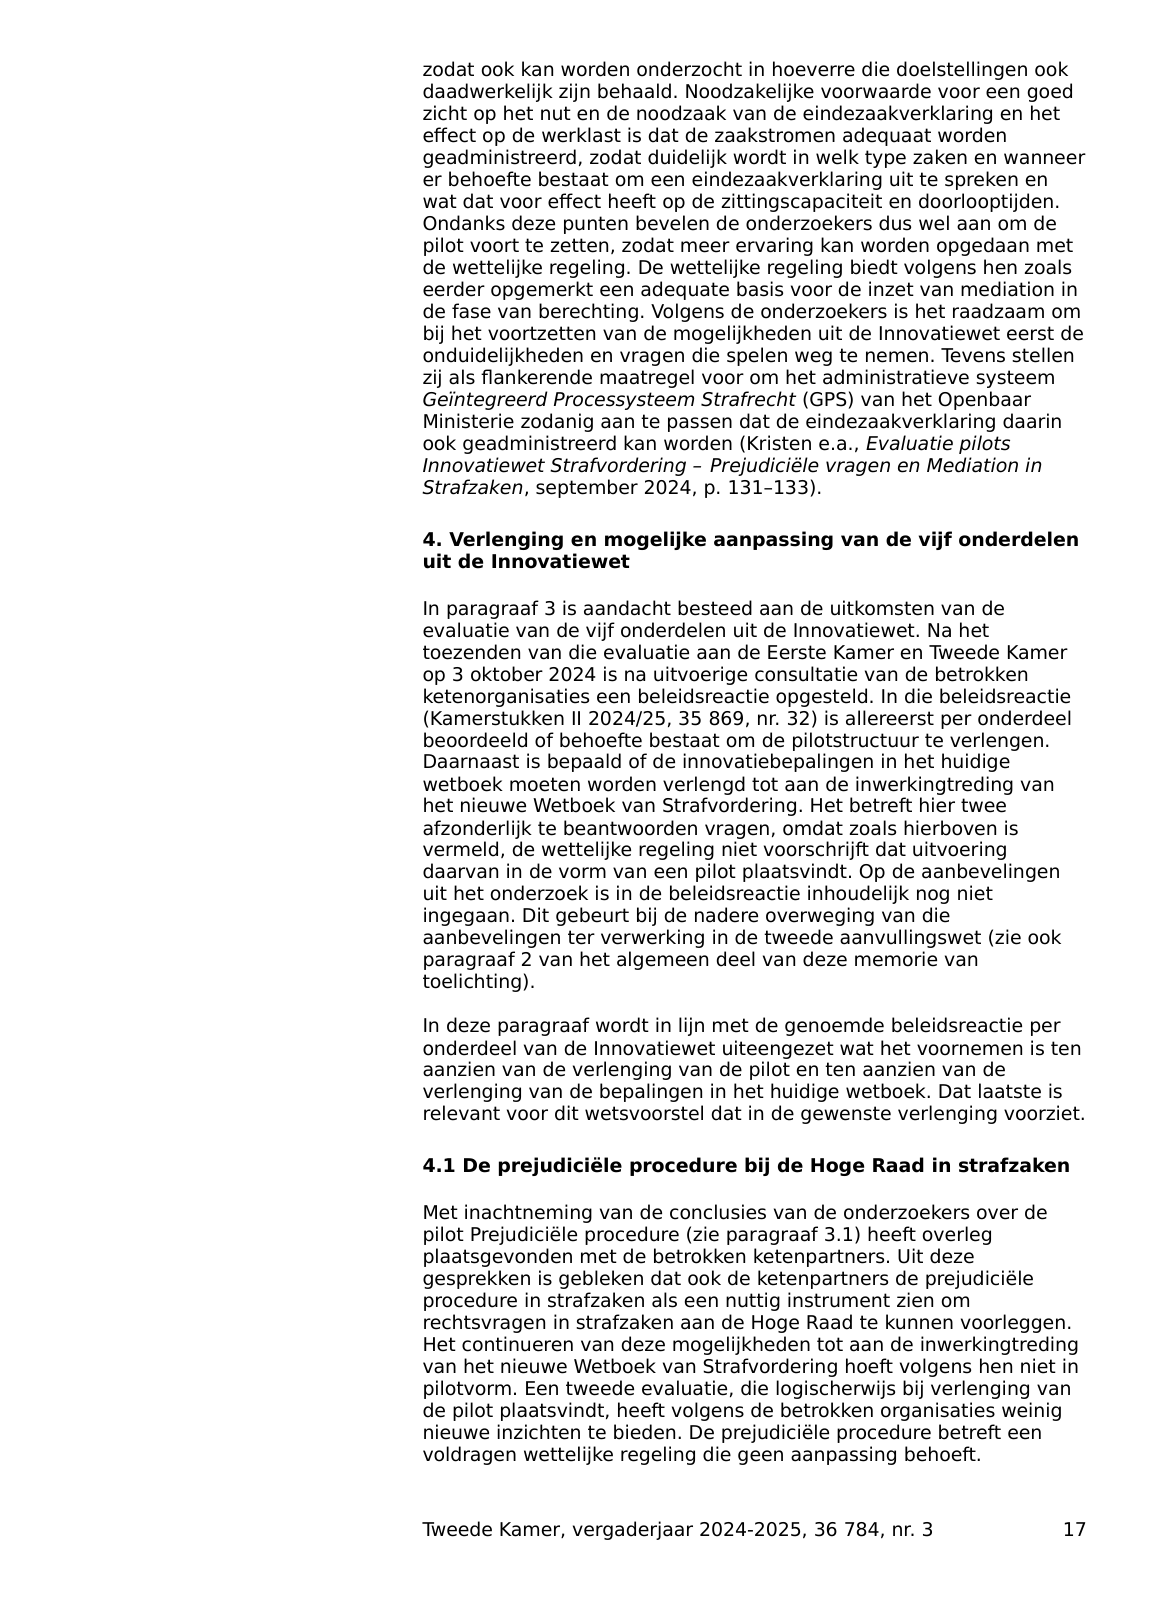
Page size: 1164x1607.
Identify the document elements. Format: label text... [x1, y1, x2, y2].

text Met inachtneming van de conclusies van de onderzoekers over de pilot Prejudiciële procedure (zie paragraaf 3.1) heeft overleg plaatsgevonden met de betrokken ketenpartners. Uit deze gesprekken is gebleken dat ook de ketenpartners de prejudiciële procedure in strafzaken als een nuttig instrument zien om rechtsvragen in strafzaken aan de Hoge Raad te kunnen voorleggen. Het continueren van deze mogelijkheden tot aan de inwerkingtreding van het nieuwe Wetboek van Strafvordering hoeft volgens hen niet in pilotvorm. Een tweede evaluatie, die logischerwijs bij verlenging van de pilot plaatsvindt, heeft volgens de betrokken organisaties weinig nieuwe inzichten te bieden. De prejudiciële procedure betreft een voldragen wettelijke regeling die geen aanpassing behoeft. [422, 1202, 1087, 1466]
subtitle 4.1 De prejudiciële procedure bij de Hoge Raad in strafzaken [422, 1155, 1087, 1177]
subtitle 4. Verlenging en mogelijke aanpassing van de vijf onderdelen uit de Innovatiewet [422, 529, 1087, 573]
text In paragraaf 3 is aandacht besteed aan de uitkomsten van de evaluatie van de vijf onderdelen uit de Innovatiewet. Na het toezenden van die evaluatie aan de Eerste Kamer en Tweede Kamer op 3 oktober 2024 is na uitvoerige consultatie van de betrokken ketenorganisaties een beleidsreactie opgesteld. In die beleidsreactie (Kamerstukken II 2024/25, 35 869, nr. 32) is allereerst per onderdeel beoordeeld of behoefte bestaat om de pilotstructuur te verlengen. Daarnaast is bepaald of de innovatiebepalingen in het huidige wetboek moeten worden verlengd tot aan de inwerkingtreding van het nieuwe Wetboek van Strafvordering. Het betreft hier twee afzonderlijk te beantwoorden vragen, omdat zoals hierboven is vermeld, de wettelijke regeling niet voorschrijft dat uitvoering daarvan in de vorm van een pilot plaatsvindt. Op de aanbevelingen uit het onderzoek is in de beleidsreactie inhoudelijk nog niet ingegaan. Dit gebeurt bij de nadere overweging van die aanbevelingen ter verwerking in de tweede aanvullingswet (zie ook paragraaf 2 van het algemeen deel van deze memorie van toelichting). [422, 598, 1087, 993]
text In deze paragraaf wordt in lijn met de genoemde beleidsreactie per onderdeel van de Innovatiewet uiteengezet wat het voornemen is ten aanzien van de verlenging van de pilot en ten aanzien van de verlenging van de bepalingen in het huidige wetboek. Dat laatste is relevant voor dit wetsvoorstel dat in de gewenste verlenging voorziet. [422, 1015, 1087, 1125]
text zodat ook kan worden onderzocht in hoeverre die doelstellingen ook daadwerkelijk zijn behaald. Noodzakelijke voorwaarde voor een goed zicht op het nut en de noodzaak van de eindezaakverklaring en het effect op de werklast is dat de zaakstromen adequaat worden geadministreerd, zodat duidelijk wordt in welk type zaken en wanneer er behoefte bestaat om een eindezaakverklaring uit te spreken en wat dat voor effect heeft op de zittingscapaciteit en doorlooptijden. Ondanks deze punten bevelen de onderzoekers dus wel aan om de pilot voort te zetten, zodat meer ervaring kan worden opgedaan met de wettelijke regeling. De wettelijke regeling biedt volgens hen zoals eerder opgemerkt een adequate basis voor de inzet van mediation in de fase van berechting. Volgens de onderzoekers is het raadzaam om bij het voortzetten van de mogelijkheden uit de Innovatiewet eerst de onduidelijkheden en vragen die spelen weg te nemen. Tevens stellen zij als flankerende maatregel voor om het administratieve systeem Geïntegreerd Processysteem Strafrecht (GPS) van het Openbaar Ministerie zodanig aan te passen dat de eindezaakverklaring daarin ook geadministreerd kan worden (Kristen e.a., Evaluatie pilots Innovatiewet Strafvordering – Prejudiciële vragen en Mediation in Strafzaken, september 2024, p. 131–133). [422, 59, 1087, 499]
